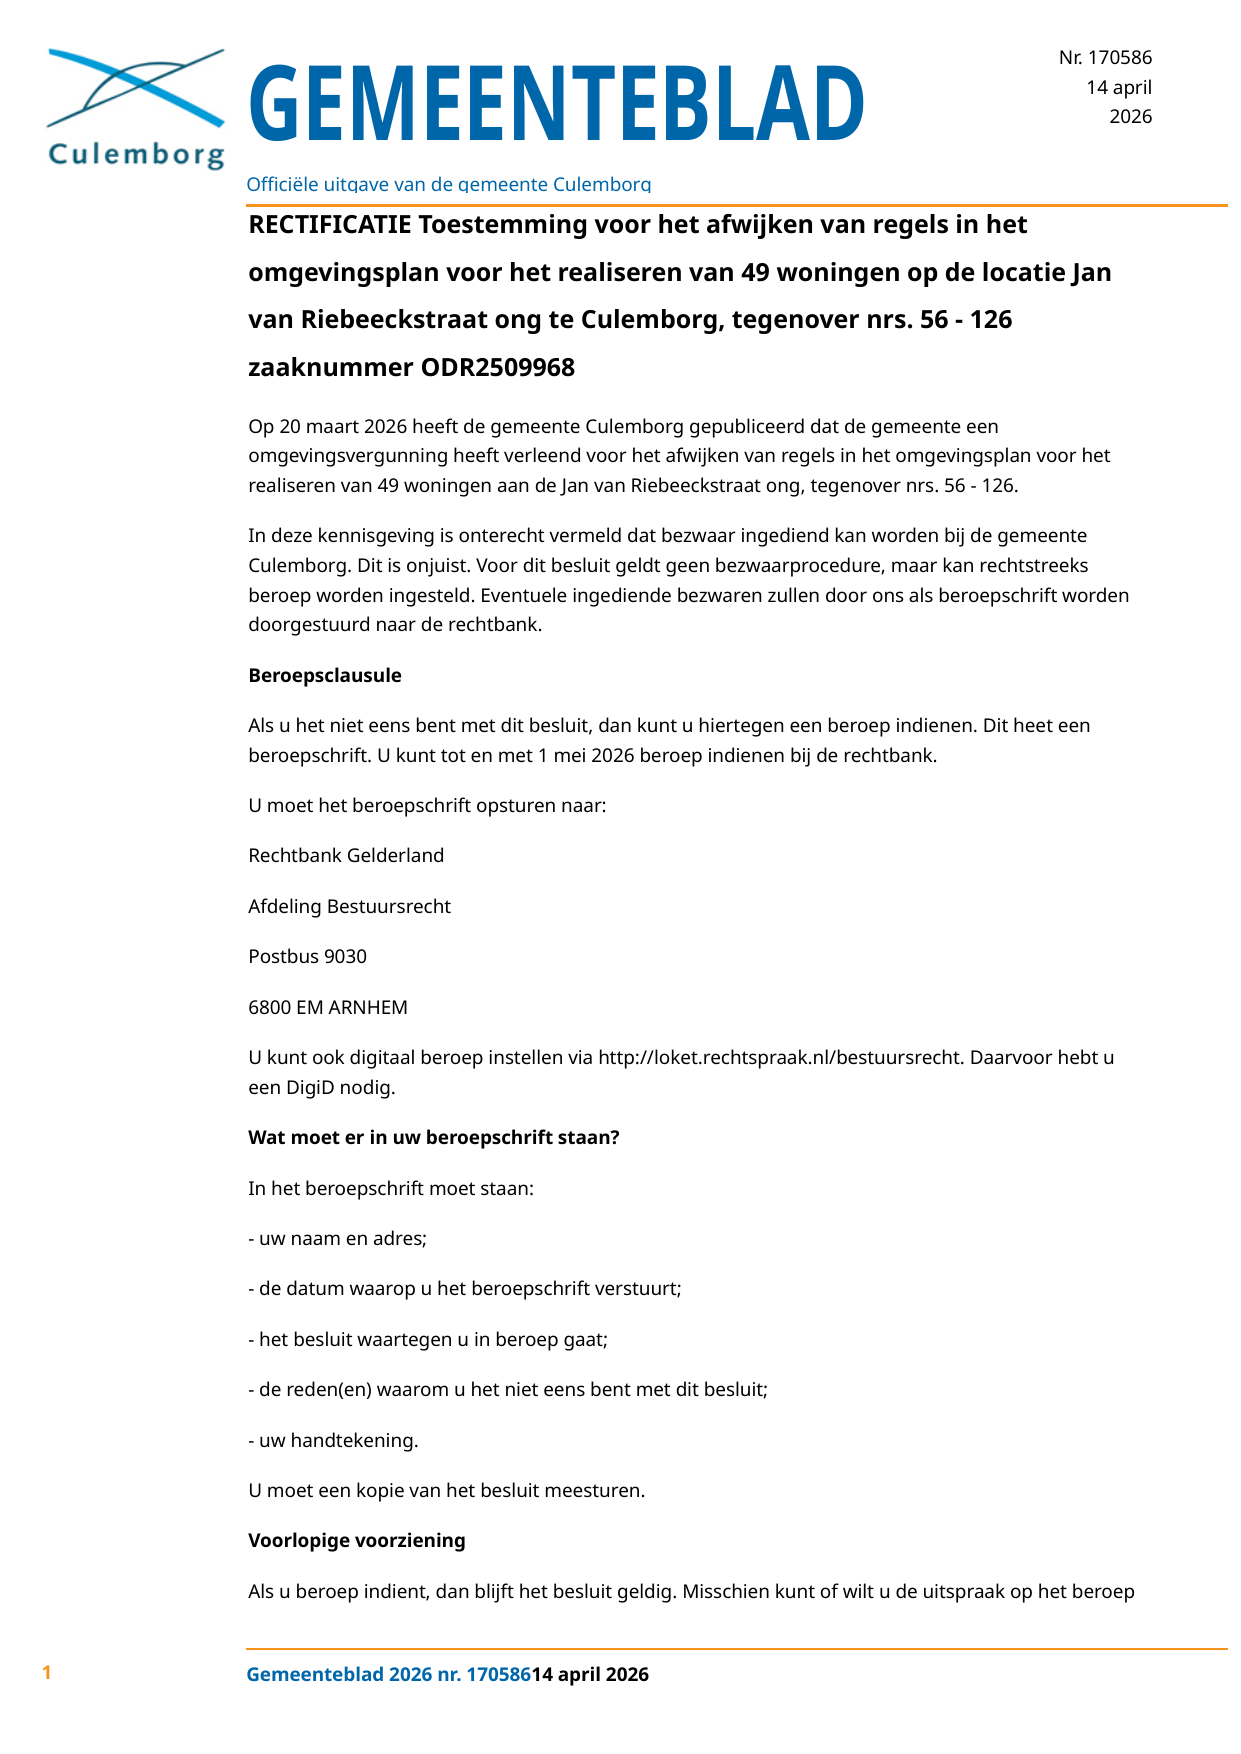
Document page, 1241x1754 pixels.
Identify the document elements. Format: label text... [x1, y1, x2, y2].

text - uw naam en adres; [248, 1225, 1152, 1251]
text 6800 EM ARNHEM [248, 994, 1152, 1020]
text - de datum waarop u het beroepschrift verstuurt; [248, 1276, 1152, 1301]
text - het besluit waartegen u in beroep gaat; [248, 1326, 1152, 1352]
picture [41, 47, 231, 172]
text In het beroepschrift moet staan: [248, 1175, 1152, 1201]
text Voorlopige voorziening [248, 1528, 1152, 1553]
text Afdeling Bestuursrecht [248, 893, 1152, 919]
text U moet een kopie van het besluit meesturen. [248, 1477, 1152, 1503]
text - uw handtekening. [248, 1427, 1152, 1453]
text U moet het beroepschrift opsturen naar: [248, 792, 1152, 818]
text Als u het niet eens bent met dit besluit, dan kunt u hiertegen een beroep indienen. Dit heet een beroepschrift. U kunt tot en met 1 mei 2026 beroep indienen bij de rechtbank. [248, 712, 1152, 768]
text Rechtbank Gelderland [248, 843, 1152, 868]
text Beroepsclausule [248, 662, 1152, 688]
text Op 20 maart 2026 heeft de gemeente Culemborg gepubliceerd dat de gemeente een omgevingsvergunning heeft verleend voor het afwijken van regels in het omgevingsplan voor het realiseren van 49 woningen aan de Jan van Riebeeckstraat ong, tegenover nrs. 56 - 126. [248, 413, 1152, 498]
text In deze kennisgeving is onterecht vermeld dat bezwaar ingediend kan worden bij de gemeente Culemborg. Dit is onjuist. Voor dit besluit geldt geen bezwaarprocedure, maar kan rechtstreeks beroep worden ingesteld. Eventuele ingediende bezwaren zullen door ons als beroepschrift worden doorgestuurd naar de rechtbank. [248, 523, 1152, 637]
text RECTIFICATIE Toestemming voor het afwijken van regels in het omgevingsplan voor het realiseren van 49 woningen op de locatie Jan van Riebeeckstraat ong te Culemborg, tegenover nrs. 56 - 126 zaaknummer ODR2509968 [248, 207, 1152, 384]
text - de reden(en) waarom u het niet eens bent met dit besluit; [248, 1376, 1152, 1402]
text Postbus 9030 [248, 943, 1152, 969]
text Als u beroep indient, dan blijft het besluit geldig. Misschien kunt of wilt u de uitspraak op het beroep [248, 1578, 1152, 1604]
text U kunt ook digitaal beroep instellen via http://loket.rechtspraak.nl/bestuursrecht. Daarvoor hebt u een DigiD nodig. [248, 1044, 1152, 1100]
text Wat moet er in uw beroepschrift staan? [248, 1124, 1152, 1150]
